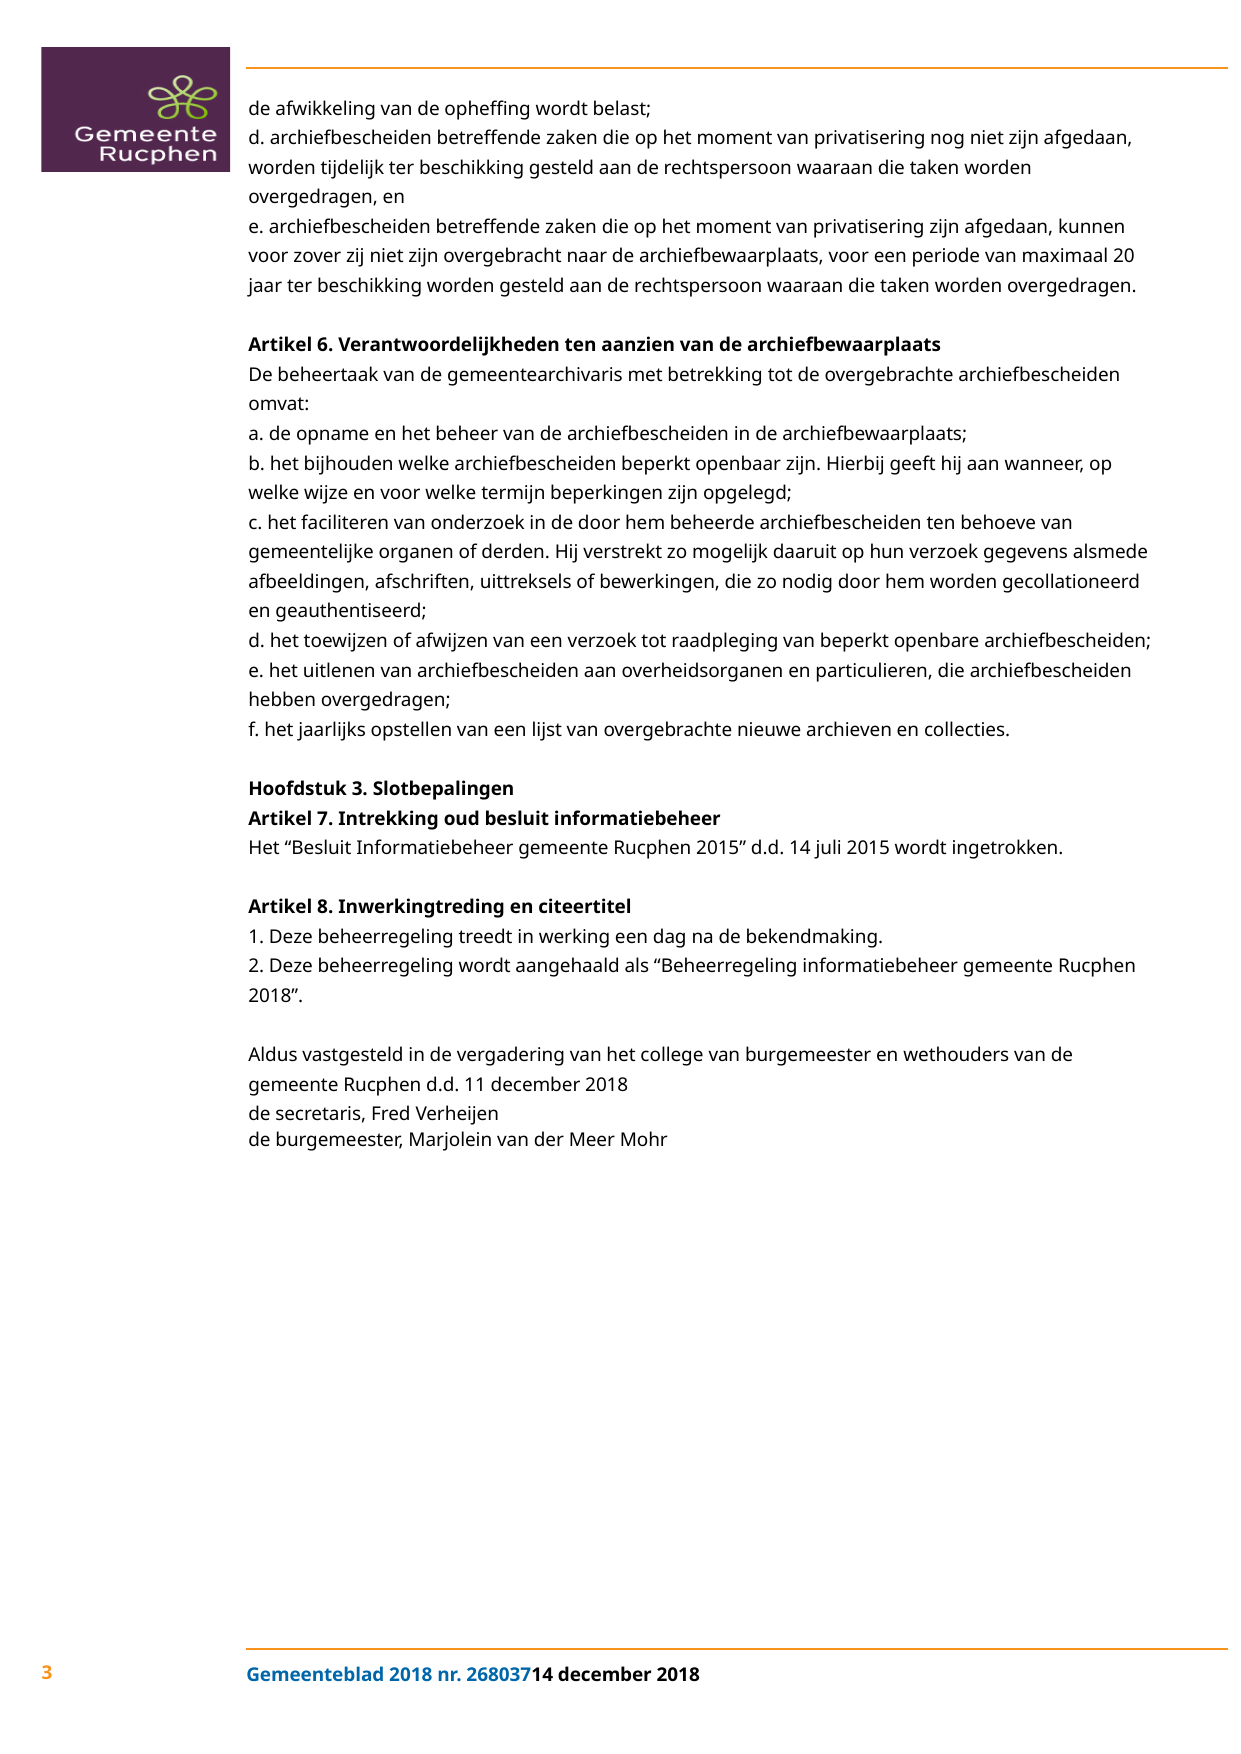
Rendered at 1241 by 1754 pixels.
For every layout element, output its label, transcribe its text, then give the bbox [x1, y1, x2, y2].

text de secretaris, Fred Verheijen [248, 1101, 1152, 1126]
text de afwikkeling van de opheffing wordt belast; [248, 95, 1152, 121]
text De beheertaak van de gemeentearchivaris met betrekking tot de overgebrachte archiefbescheiden omvat: [248, 361, 1152, 416]
text d. het toewijzen of afwijzen van een verzoek tot raadpleging van beperkt openbare archiefbescheiden; [248, 627, 1152, 653]
text f. het jaarlijks opstellen van een lijst van overgebrachte nieuwe archieven en collecties. [248, 716, 1152, 742]
text de burgemeester, Marjolein van der Meer Mohr [248, 1126, 1152, 1152]
text e. het uitlenen van archiefbescheiden aan overheidsorganen en particulieren, die archiefbescheiden hebben overgedragen; [248, 657, 1152, 712]
text e. archiefbescheiden betreffende zaken die op het moment van privatisering zijn afgedaan, kunnen voor zover zij niet zijn overgebracht naar de archiefbewaarplaats, voor een periode van maximaal 20 jaar ter beschikking worden gesteld aan de rechtspersoon waaraan die taken worden overgedragen. [248, 213, 1152, 298]
text Aldus vastgesteld in de vergadering van het college van burgemeester en wethouders van de gemeente Rucphen d.d. 11 december 2018 [248, 1041, 1152, 1097]
picture [41, 47, 231, 172]
text a. de opname en het beheer van de archiefbescheiden in de archiefbewaarplaats; [248, 420, 1152, 446]
text Hoofdstuk 3. Slotbepalingen [248, 775, 1152, 801]
text d. archiefbescheiden betreffende zaken die op het moment van privatisering nog niet zijn afgedaan, worden tijdelijk ter beschikking gesteld aan de rechtspersoon waaraan die taken worden overgedragen, en [248, 124, 1152, 209]
text c. het faciliteren van onderzoek in de door hem beheerde archiefbescheiden ten behoeve van gemeentelijke organen of derden. Hij verstrekt zo mogelijk daaruit op hun verzoek gegevens alsmede afbeeldingen, afschriften, uittreksels of bewerkingen, die zo nodig door hem worden gecollationeerd en geauthentiseerd; [248, 509, 1152, 623]
text 2. Deze beheerregeling wordt aangehaald als “Beheerregeling informatiebeheer gemeente Rucphen 2018”. [248, 953, 1152, 1008]
text b. het bijhouden welke archiefbescheiden beperkt openbaar zijn. Hierbij geeft hij aan wanneer, op welke wijze en voor welke termijn beperkingen zijn opgelegd; [248, 450, 1152, 505]
text Artikel 7. Intrekking oud besluit informatiebeheer [248, 805, 1152, 831]
text Artikel 6. Verantwoordelijkheden ten aanzien van de archiefbewaarplaats [248, 331, 1152, 357]
text 1. Deze beheerregeling treedt in werking een dag na de bekendmaking. [248, 923, 1152, 949]
text Artikel 8. Inwerkingtreding en citeertitel [248, 893, 1152, 919]
text Het “Besluit Informatiebeheer gemeente Rucphen 2015” d.d. 14 juli 2015 wordt ingetrokken. [248, 834, 1152, 860]
